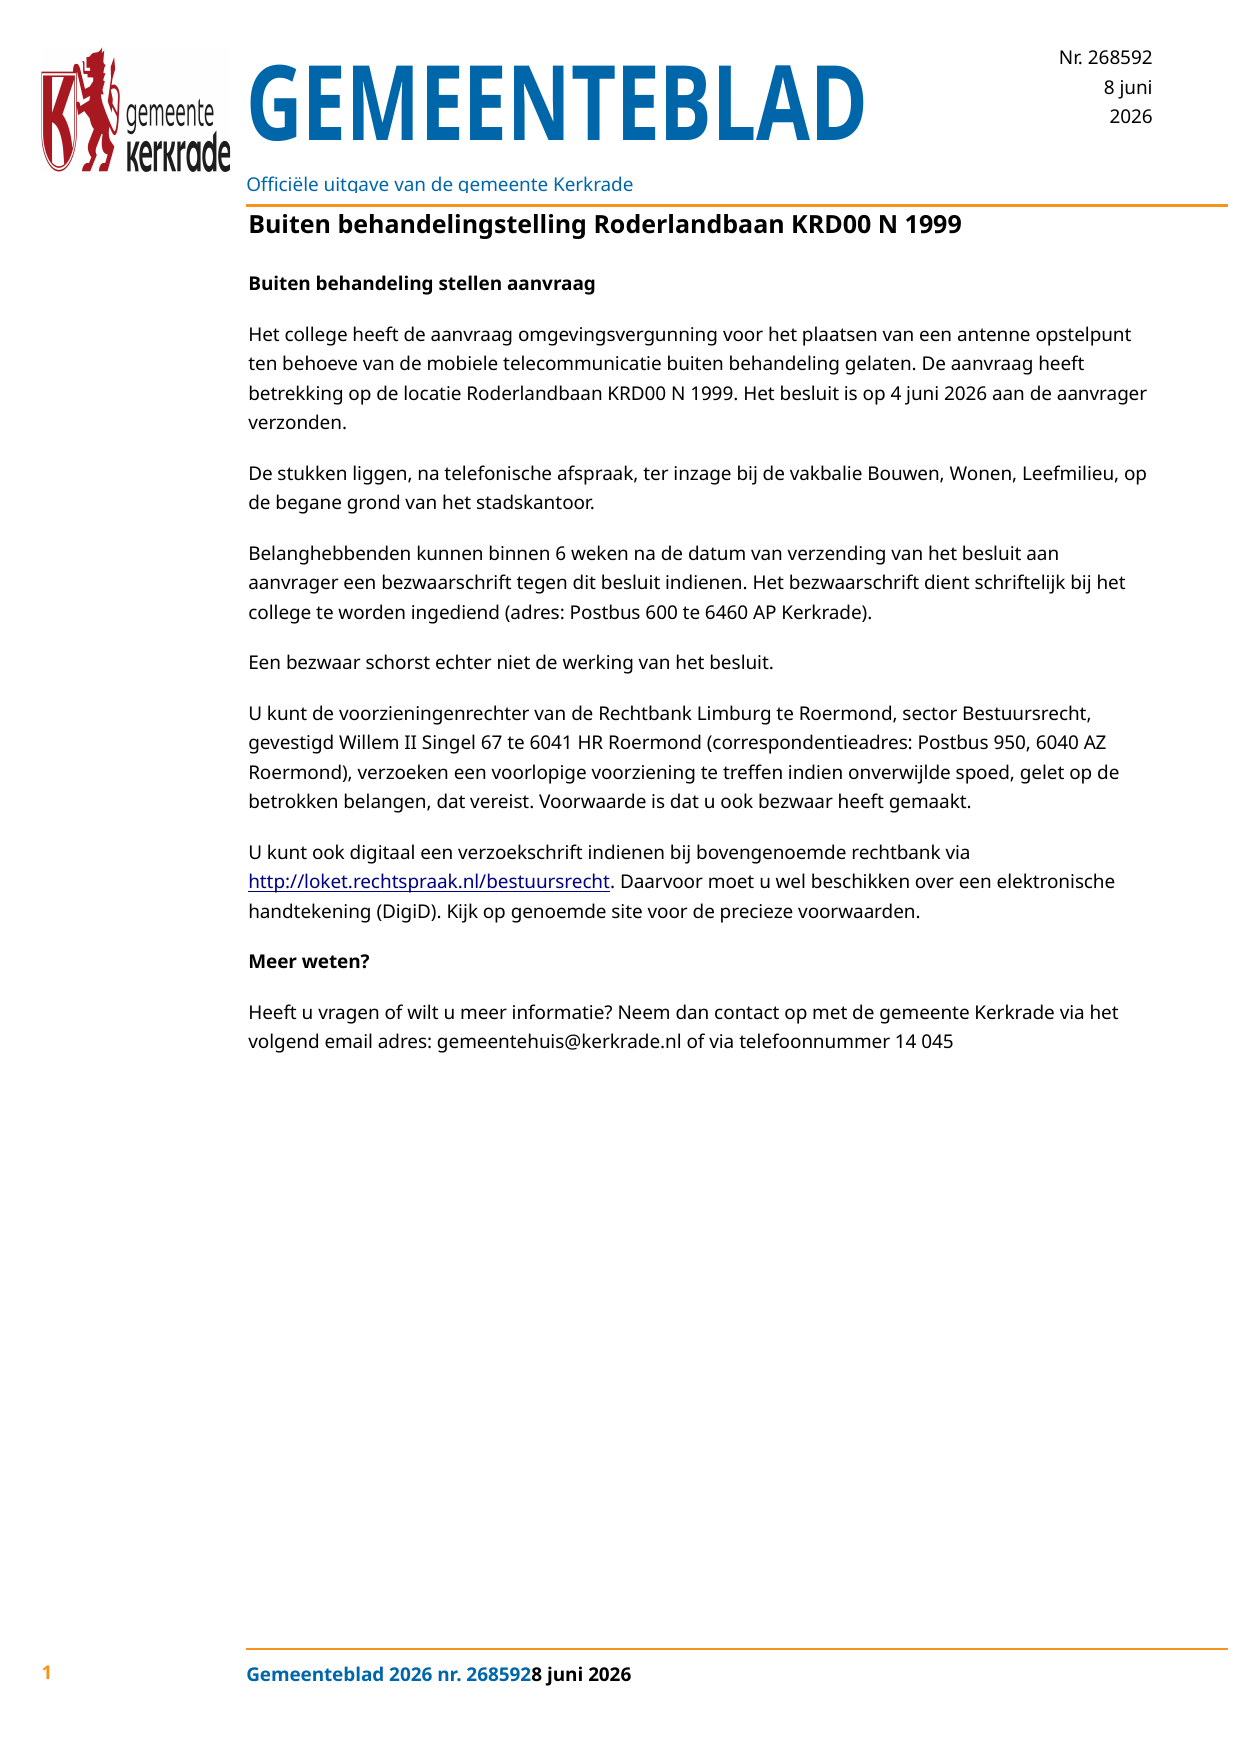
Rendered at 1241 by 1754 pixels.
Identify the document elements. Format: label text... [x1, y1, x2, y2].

text U kunt ook digitaal een verzoekschrift indienen bij bovengenoemde rechtbank via http://loket.rechtspraak.nl/bestuursrecht. Daarvoor moet u wel beschikken over een elektronische handtekening (DigiD). Kijk op genoemde site voor de precieze voorwaarden. [248, 839, 1152, 924]
text Heeft u vragen of wilt u meer informatie? Neem dan contact op met de gemeente Kerkrade via het volgend email adres: gemeentehuis@kerkrade.nl of via telefoonnummer 14 045 [248, 999, 1152, 1054]
text De stukken liggen, na telefonische afspraak, ter inzage bij de vakbalie Bouwen, Wonen, Leefmilieu, op de begane grond van het stadskantoor. [248, 460, 1152, 515]
text Meer weten? [248, 949, 1152, 974]
text Het college heeft de aanvraag omgevingsvergunning voor het plaatsen van een antenne opstelpunt ten behoeve van de mobiele telecommunicatie buiten behandeling gelaten. De aanvraag heeft betrekking op de locatie Roderlandbaan KRD00 N 1999. Het besluit is op 4 juni 2026 aan de aanvrager verzonden. [248, 321, 1152, 435]
text Buiten behandeling stellen aanvraag [248, 270, 1152, 296]
text Belanghebbenden kunnen binnen 6 weken na de datum van verzending van het besluit aan aanvrager een bezwaarschrift tegen dit besluit indienen. Het bezwaarschrift dient schriftelijk bij het college te worden ingediend (adres: Postbus 600 te 6460 AP Kerkrade). [248, 540, 1152, 625]
text Buiten behandelingstelling Roderlandbaan KRD00 N 1999 [248, 207, 1152, 241]
picture [41, 47, 231, 172]
text U kunt de voorzieningenrechter van de Rechtbank Limburg te Roermond, sector Bestuursrecht, gevestigd Willem II Singel 67 te 6041 HR Roermond (correspondentieadres: Postbus 950, 6040 AZ Roermond), verzoeken een voorlopige voorziening te treffen indien onverwijlde spoed, gelet op de betrokken belangen, dat vereist. Voorwaarde is dat u ook bezwaar heeft gemaakt. [248, 700, 1152, 814]
text Een bezwaar schorst echter niet de werking van het besluit. [248, 649, 1152, 675]
